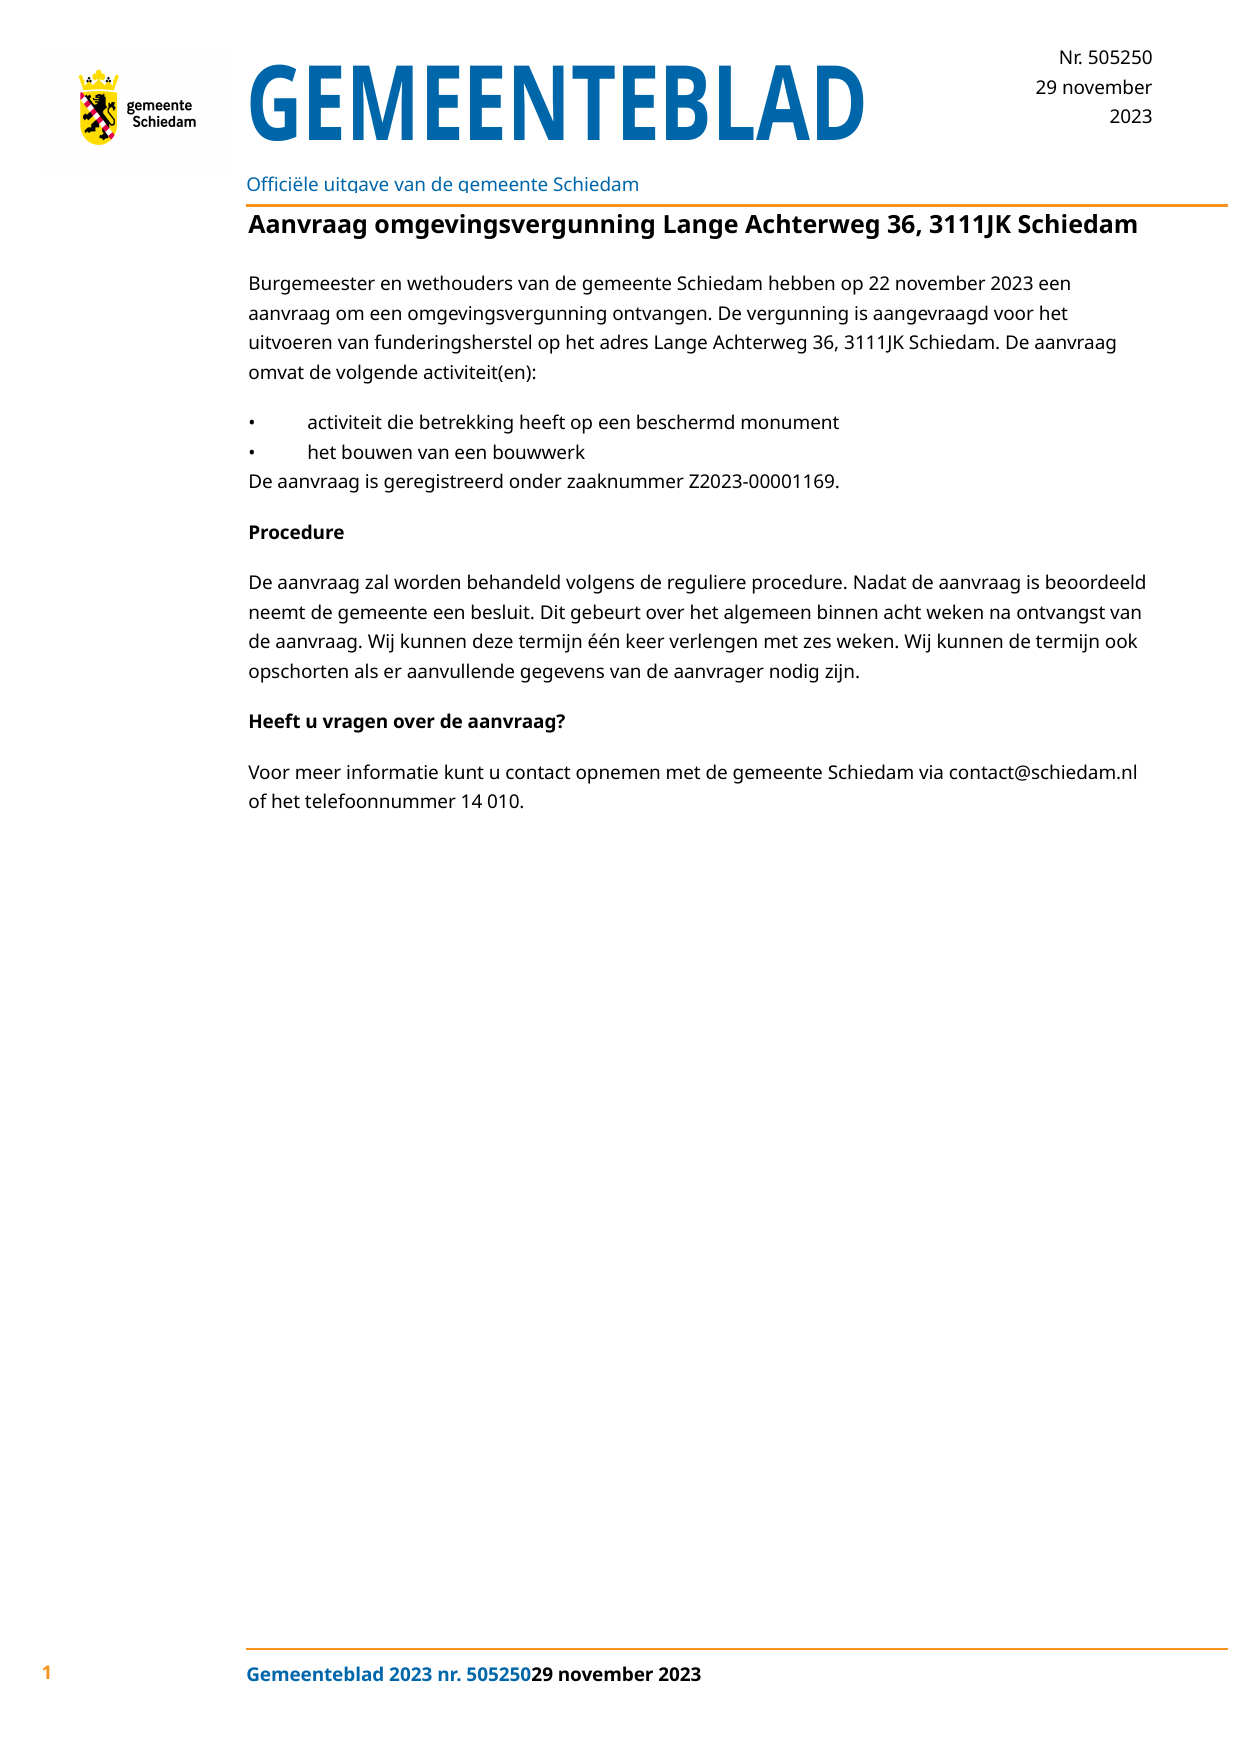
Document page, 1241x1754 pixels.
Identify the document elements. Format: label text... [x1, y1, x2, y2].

picture [41, 47, 231, 172]
text De aanvraag zal worden behandeld volgens de reguliere procedure. Nadat de aanvraag is beoordeeld neemt de gemeente een besluit. Dit gebeurt over het algemeen binnen acht weken na ontvangst van de aanvraag. Wij kunnen deze termijn één keer verlengen met zes weken. Wij kunnen de termijn ook opschorten als er aanvullende gegevens van de aanvrager nodig zijn. [248, 569, 1152, 684]
list activiteit die betrekking heeft op een beschermd monument [248, 409, 1152, 435]
text Heeft u vragen over de aanvraag? [248, 709, 1152, 734]
text Voor meer informatie kunt u contact opnemen met de gemeente Schiedam via contact@schiedam.nl of het telefoonnummer 14 010. [248, 759, 1152, 814]
text Procedure [248, 519, 1152, 545]
list het bouwen van een bouwwerk [248, 439, 1152, 465]
text Burgemeester en wethouders van de gemeente Schiedam hebben op 22 november 2023 een aanvraag om een omgevingsvergunning ontvangen. De vergunning is aangevraagd voor het uitvoeren van funderingsherstel op het adres Lange Achterweg 36, 3111JK Schiedam. De aanvraag omvat de volgende activiteit(en): [248, 270, 1152, 385]
text Aanvraag omgevingsvergunning Lange Achterweg 36, 3111JK Schiedam [248, 207, 1152, 241]
text De aanvraag is geregistreerd onder zaaknummer Z2023-00001169. [248, 469, 1152, 494]
